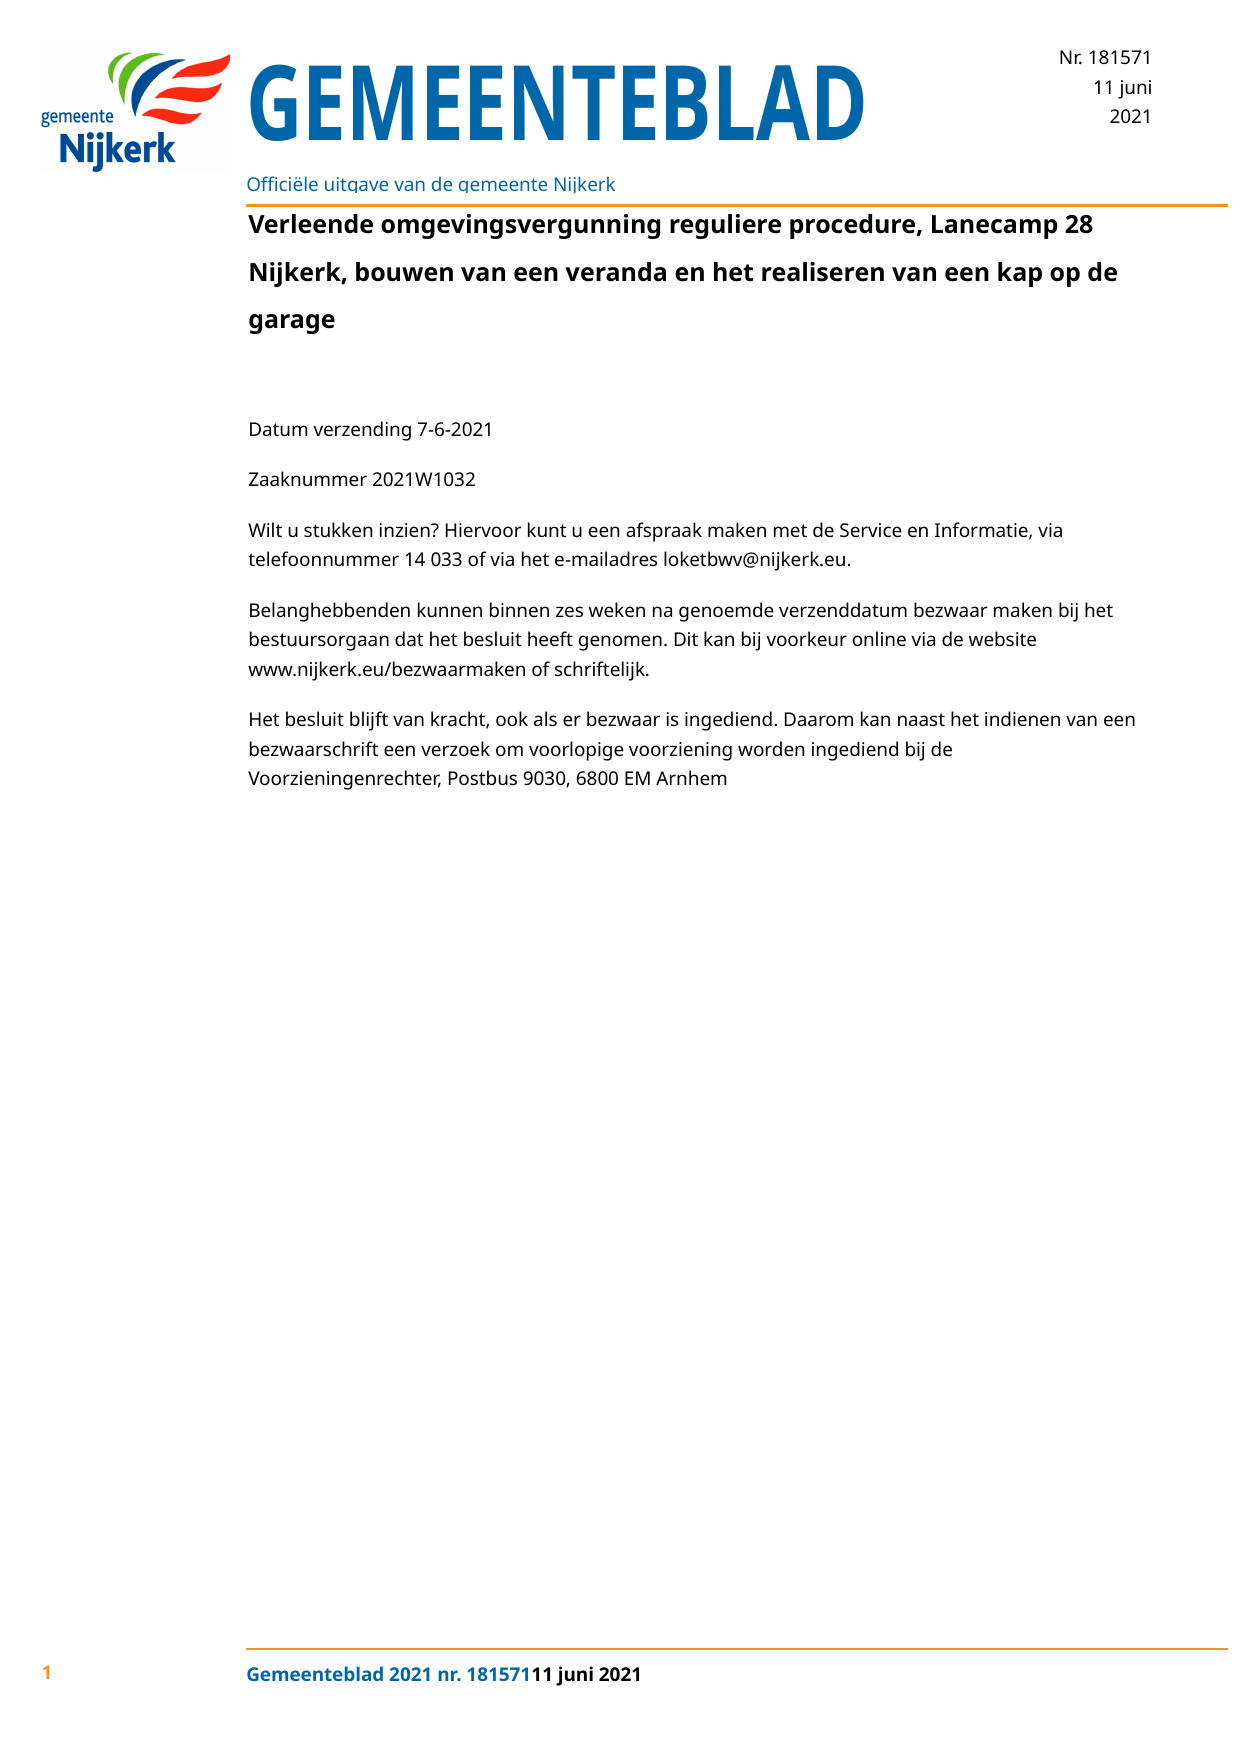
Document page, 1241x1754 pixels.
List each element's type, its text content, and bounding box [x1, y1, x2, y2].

picture [41, 47, 231, 172]
text Belanghebbenden kunnen binnen zes weken na genoemde verzenddatum bezwaar maken bij het bestuursorgaan dat het besluit heeft genomen. Dit kan bij voorkeur online via de website www.nijkerk.eu/bezwaarmaken of schriftelijk. [248, 597, 1152, 682]
text Datum verzending 7-6-2021 [248, 416, 1152, 442]
text Zaaknummer 2021W1032 [248, 466, 1152, 492]
text Wilt u stukken inzien? Hiervoor kunt u een afspraak maken met de Service en Informatie, via telefoonnummer 14 033 of via het e-mailadres loketbwv@nijkerk.eu. [248, 517, 1152, 572]
text Verleende omgevingsvergunning reguliere procedure, Lanecamp 28 Nijkerk, bouwen van een veranda en het realiseren van een kap op de garage [248, 207, 1152, 336]
text Het besluit blijft van kracht, ook als er bezwaar is ingediend. Daarom kan naast het indienen van een bezwaarschrift een verzoek om voorlopige voorziening worden ingediend bij de Voorzieningenrechter, Postbus 9030, 6800 EM Arnhem [248, 706, 1152, 791]
